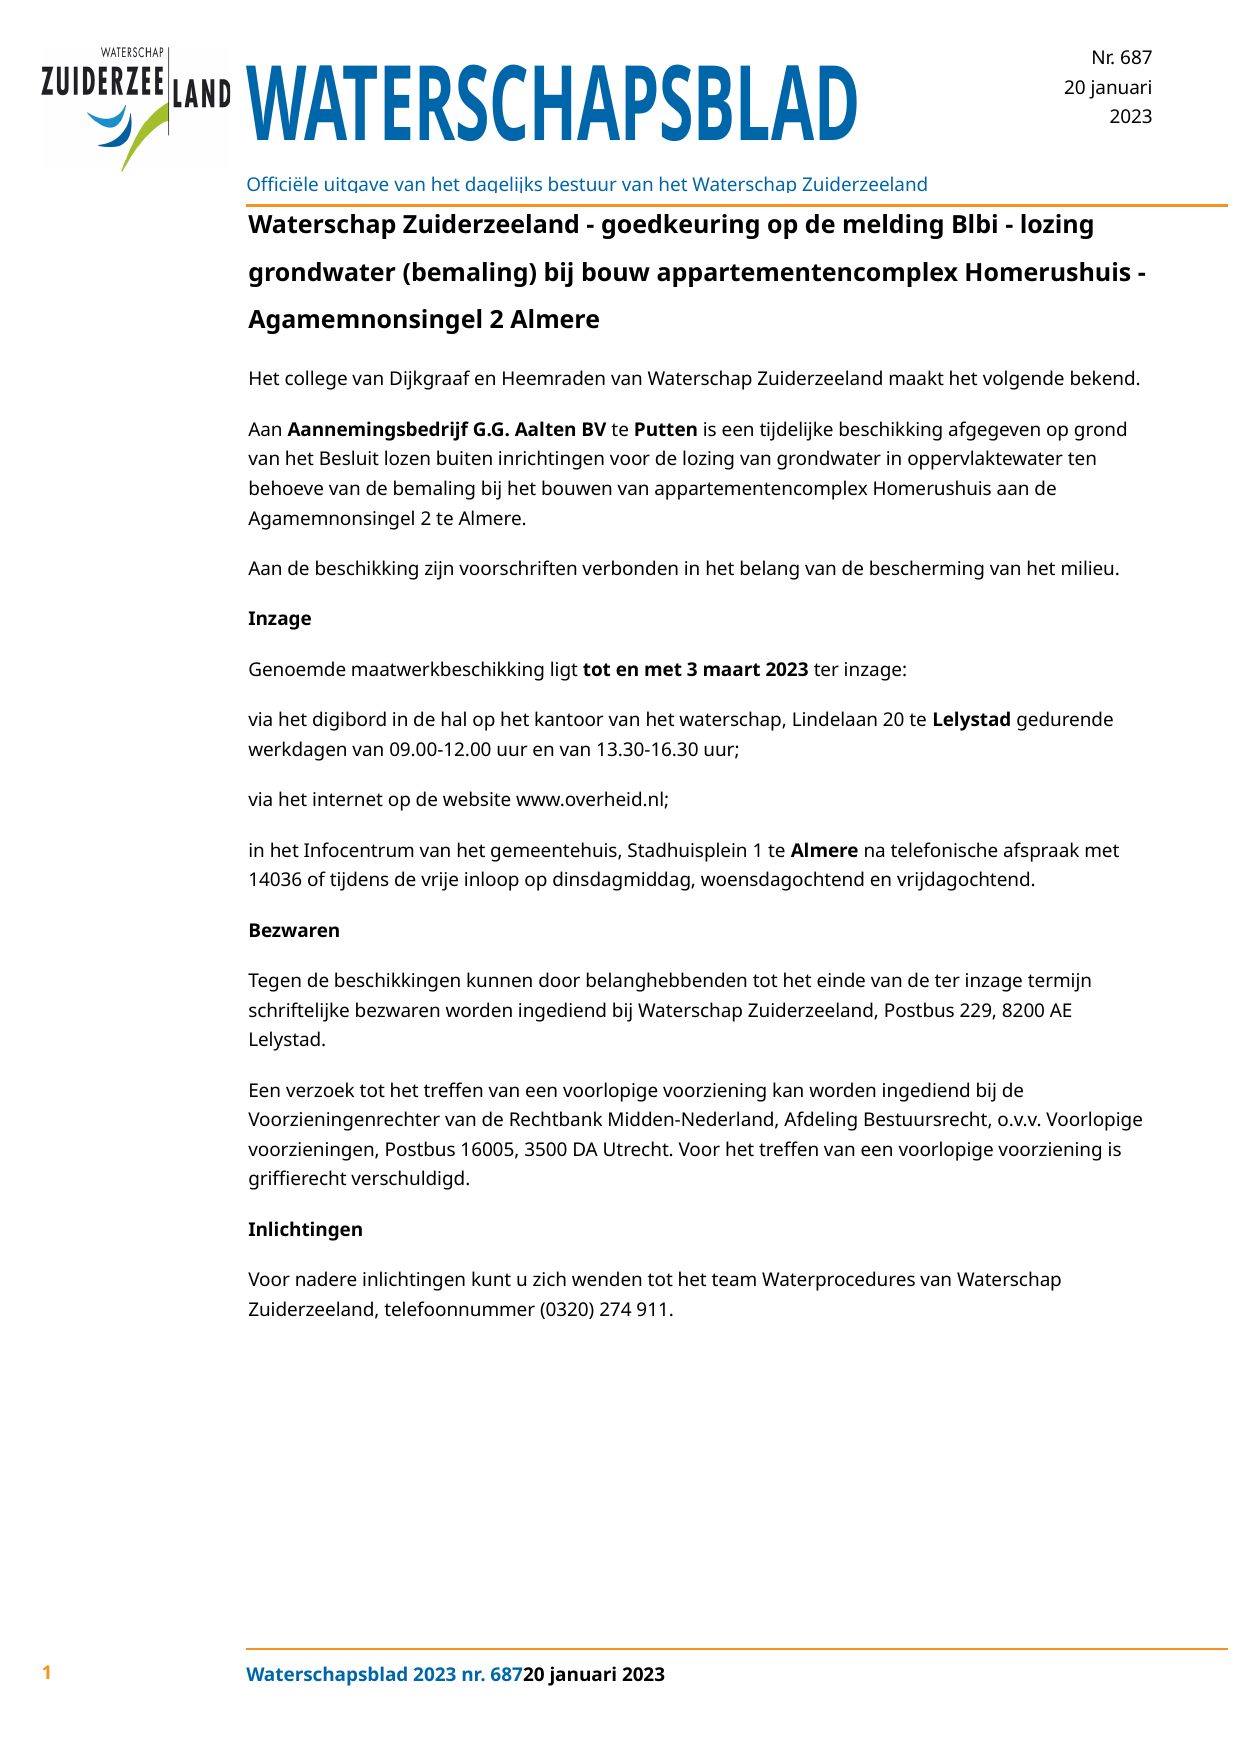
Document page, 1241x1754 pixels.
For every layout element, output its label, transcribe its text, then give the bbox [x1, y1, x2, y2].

text Waterschap Zuiderzeeland - goedkeuring op de melding Blbi - lozing grondwater (bemaling) bij bouw appartementencomplex Homerushuis - Agamemnonsingel 2 Almere [248, 207, 1152, 336]
text Een verzoek tot het treffen van een voorlopige voorziening kan worden ingediend bij de Voorzieningenrechter van de Rechtbank Midden-Nederland, Afdeling Bestuursrecht, o.v.v. Voorlopige voorzieningen, Postbus 16005, 3500 DA Utrecht. Voor het treffen van een voorlopige voorziening is griffierecht verschuldigd. [248, 1077, 1152, 1191]
text Tegen de beschikkingen kunnen door belanghebbenden tot het einde van de ter inzage termijn schriftelijke bezwaren worden ingediend bij Waterschap Zuiderzeeland, Postbus 229, 8200 AE Lelystad. [248, 967, 1152, 1052]
text via het internet op de website www.overheid.nl; [248, 786, 1152, 812]
text Genoemde maatwerkbeschikking ligt tot en met 3 maart 2023 ter inzage: [248, 656, 1152, 682]
text Bezwaren [248, 917, 1152, 942]
text Inzage [248, 606, 1152, 631]
text Aan de beschikking zijn voorschriften verbonden in het belang van de bescherming van het milieu. [248, 555, 1152, 581]
picture [41, 47, 231, 172]
text Inlichtingen [248, 1216, 1152, 1242]
text Het college van Dijkgraaf en Heemraden van Waterschap Zuiderzeeland maakt het volgende bekend. [248, 366, 1152, 391]
text Voor nadere inlichtingen kunt u zich wenden tot het team Waterprocedures van Waterschap Zuiderzeeland, telefoonnummer (0320) 274 911. [248, 1266, 1152, 1322]
text via het digibord in de hal op het kantoor van het waterschap, Lindelaan 20 te Lelystad gedurende werkdagen van 09.00-12.00 uur en van 13.30-16.30 uur; [248, 706, 1152, 762]
text in het Infocentrum van het gemeentehuis, Stadhuisplein 1 te Almere na telefonische afspraak met 14036 of tijdens de vrije inloop op dinsdagmiddag, woensdagochtend en vrijdagochtend. [248, 837, 1152, 892]
text Aan Aannemingsbedrijf G.G. Aalten BV te Putten is een tijdelijke beschikking afgegeven op grond van het Besluit lozen buiten inrichtingen voor de lozing van grondwater in oppervlaktewater ten behoeve van de bemaling bij het bouwen van appartementencomplex Homerushuis aan de Agamemnonsingel 2 te Almere. [248, 416, 1152, 530]
